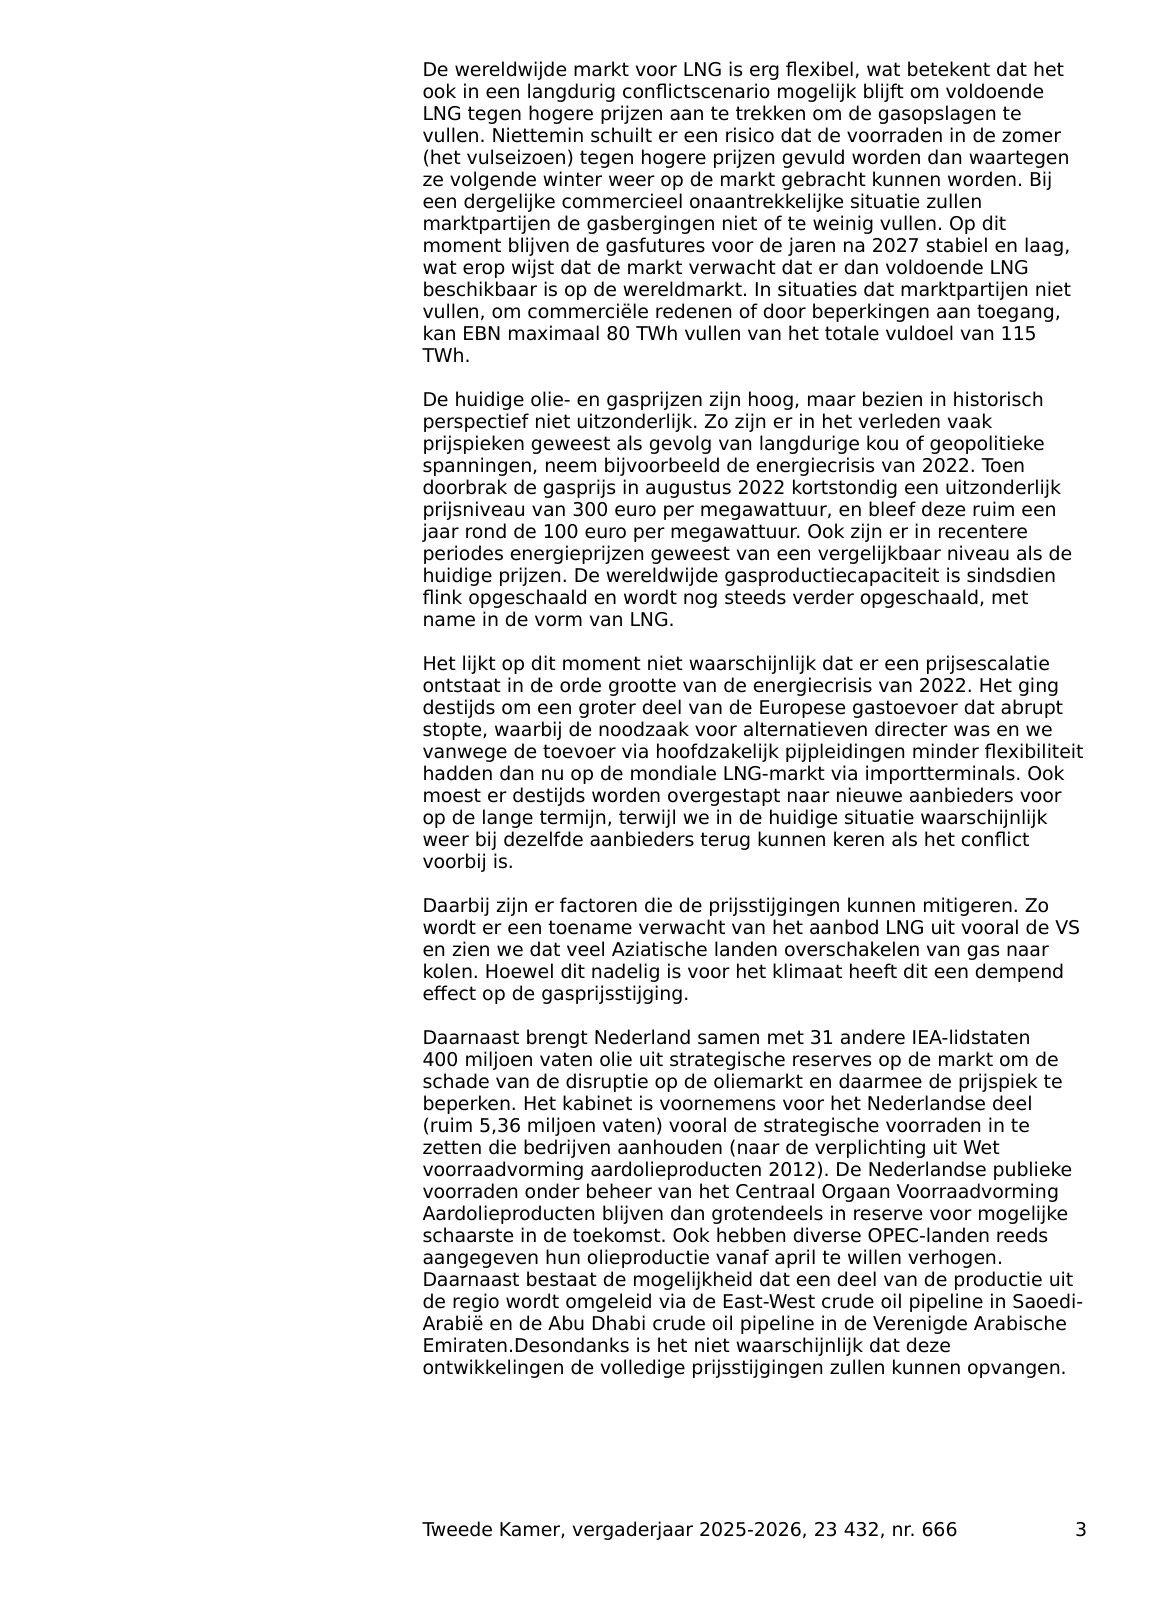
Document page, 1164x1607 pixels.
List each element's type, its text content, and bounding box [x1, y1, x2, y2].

text Daarnaast brengt Nederland samen met 31 andere IEA-lidstaten 400 miljoen vaten olie uit strategische reserves op de markt om de schade van de disruptie op de oliemarkt en daarmee de prijspiek te beperken. Het kabinet is voornemens voor het Nederlandse deel (ruim 5,36 miljoen vaten) vooral de strategische voorraden in te zetten die bedrijven aanhouden (naar de verplichting uit Wet voorraadvorming aardolieproducten 2012). De Nederlandse publieke voorraden onder beheer van het Centraal Orgaan Voorraadvorming Aardolieproducten blijven dan grotendeels in reserve voor mogelijke schaarste in de toekomst. Ook hebben diverse OPEC-landen reeds aangegeven hun olieproductie vanaf april te willen verhogen. Daarnaast bestaat de mogelijkheid dat een deel van de productie uit de regio wordt omgeleid via de East-West crude oil pipeline in Saoedi-Arabië en de Abu Dhabi crude oil pipeline in de Verenigde Arabische Emiraten.Desondanks is het niet waarschijnlijk dat deze ontwikkelingen de volledige prijsstijgingen zullen kunnen opvangen. [422, 1027, 1087, 1379]
text De wereldwijde markt voor LNG is erg flexibel, wat betekent dat het ook in een langdurig conflictscenario mogelijk blijft om voldoende LNG tegen hogere prijzen aan te trekken om de gasopslagen te vullen. Niettemin schuilt er een risico dat de voorraden in de zomer (het vulseizoen) tegen hogere prijzen gevuld worden dan waartegen ze volgende winter weer op de markt gebracht kunnen worden. Bij een dergelijke commercieel onaantrekkelijke situatie zullen marktpartijen de gasbergingen niet of te weinig vullen. Op dit moment blijven de gasfutures voor de jaren na 2027 stabiel en laag, wat erop wijst dat de markt verwacht dat er dan voldoende LNG beschikbaar is op de wereldmarkt. In situaties dat marktpartijen niet vullen, om commerciële redenen of door beperkingen aan toegang, kan EBN maximaal 80 TWh vullen van het totale vuldoel van 115 TWh. [422, 59, 1087, 367]
text Daarbij zijn er factoren die de prijsstijgingen kunnen mitigeren. Zo wordt er een toename verwacht van het aanbod LNG uit vooral de VS en zien we dat veel Aziatische landen overschakelen van gas naar kolen. Hoewel dit nadelig is voor het klimaat heeft dit een dempend effect op de gasprijsstijging. [422, 895, 1087, 1005]
text Het lijkt op dit moment niet waarschijnlijk dat er een prijsescalatie ontstaat in de orde grootte van de energiecrisis van 2022. Het ging destijds om een groter deel van de Europese gastoevoer dat abrupt stopte, waarbij de noodzaak voor alternatieven directer was en we vanwege de toevoer via hoofdzakelijk pijpleidingen minder flexibiliteit hadden dan nu op de mondiale LNG-markt via importterminals. Ook moest er destijds worden overgestapt naar nieuwe aanbieders voor op de lange termijn, terwijl we in de huidige situatie waarschijnlijk weer bij dezelfde aanbieders terug kunnen keren als het conflict voorbij is. [422, 653, 1087, 873]
text De huidige olie- en gasprijzen zijn hoog, maar bezien in historisch perspectief niet uitzonderlijk. Zo zijn er in het verleden vaak prijspieken geweest als gevolg van langdurige kou of geopolitieke spanningen, neem bijvoorbeeld de energiecrisis van 2022. Toen doorbrak de gasprijs in augustus 2022 kortstondig een uitzonderlijk prijsniveau van 300 euro per megawattuur, en bleef deze ruim een jaar rond de 100 euro per megawattuur. Ook zijn er in recentere periodes energieprijzen geweest van een vergelijkbaar niveau als de huidige prijzen. De wereldwijde gasproductiecapaciteit is sindsdien flink opgeschaald en wordt nog steeds verder opgeschaald, met name in de vorm van LNG. [422, 389, 1087, 631]
